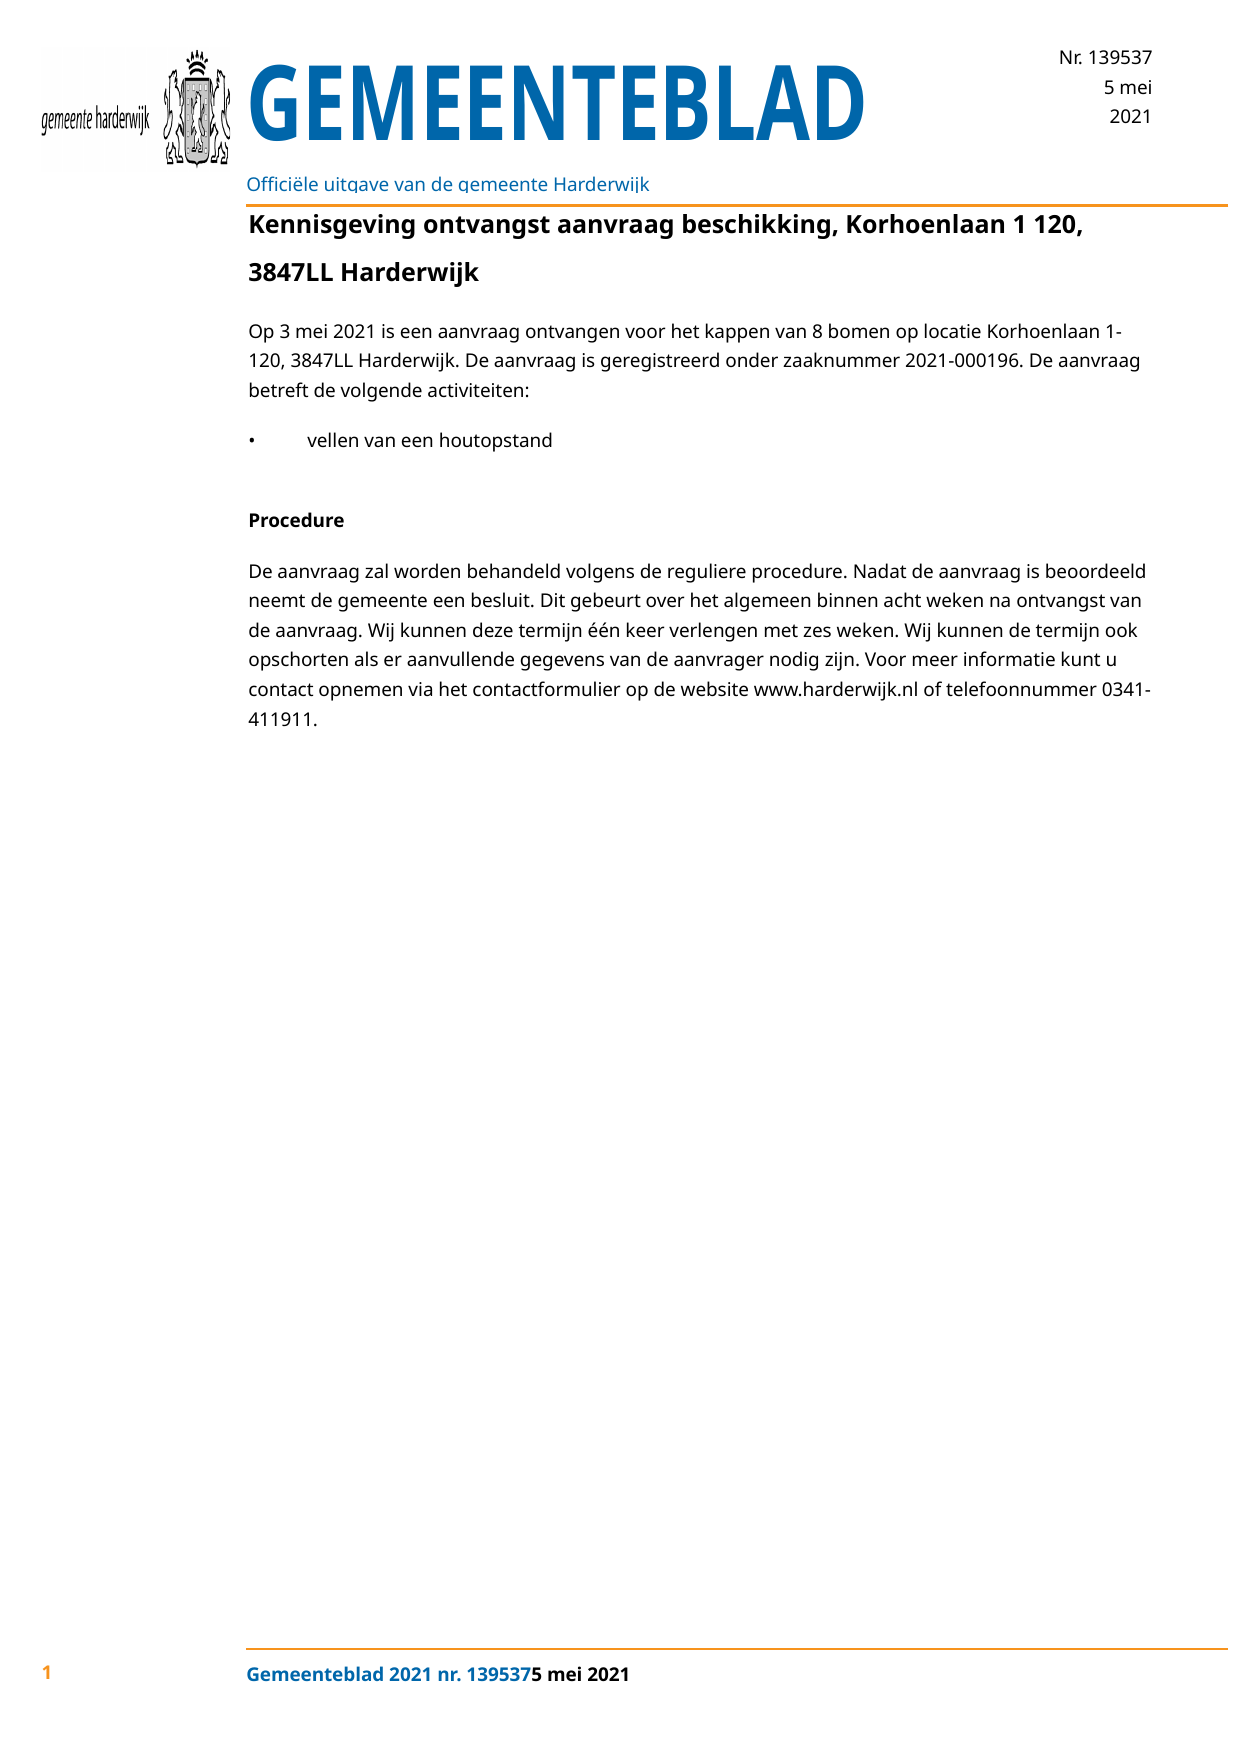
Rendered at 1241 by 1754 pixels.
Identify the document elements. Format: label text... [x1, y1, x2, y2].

text Kennisgeving ontvangst aanvraag beschikking, Korhoenlaan 1 120, 3847LL Harderwijk [248, 207, 1152, 288]
list vellen van een houtopstand [248, 427, 1152, 453]
text Op 3 mei 2021 is een aanvraag ontvangen voor het kappen van 8 bomen op locatie Korhoenlaan 1-120, 3847LL Harderwijk. De aanvraag is geregistreerd onder zaaknummer 2021-000196. De aanvraag betreft de volgende activiteiten: [248, 318, 1152, 403]
picture [41, 47, 231, 172]
text De aanvraag zal worden behandeld volgens de reguliere procedure. Nadat de aanvraag is beoordeeld neemt de gemeente een besluit. Dit gebeurt over het algemeen binnen acht weken na ontvangst van de aanvraag. Wij kunnen deze termijn één keer verlengen met zes weken. Wij kunnen de termijn ook opschorten als er aanvullende gegevens van de aanvrager nodig zijn. Voor meer informatie kunt u contact opnemen via het contactformulier op de website www.harderwijk.nl of telefoonnummer 0341-411911. [248, 558, 1152, 732]
text Procedure [248, 507, 1152, 533]
